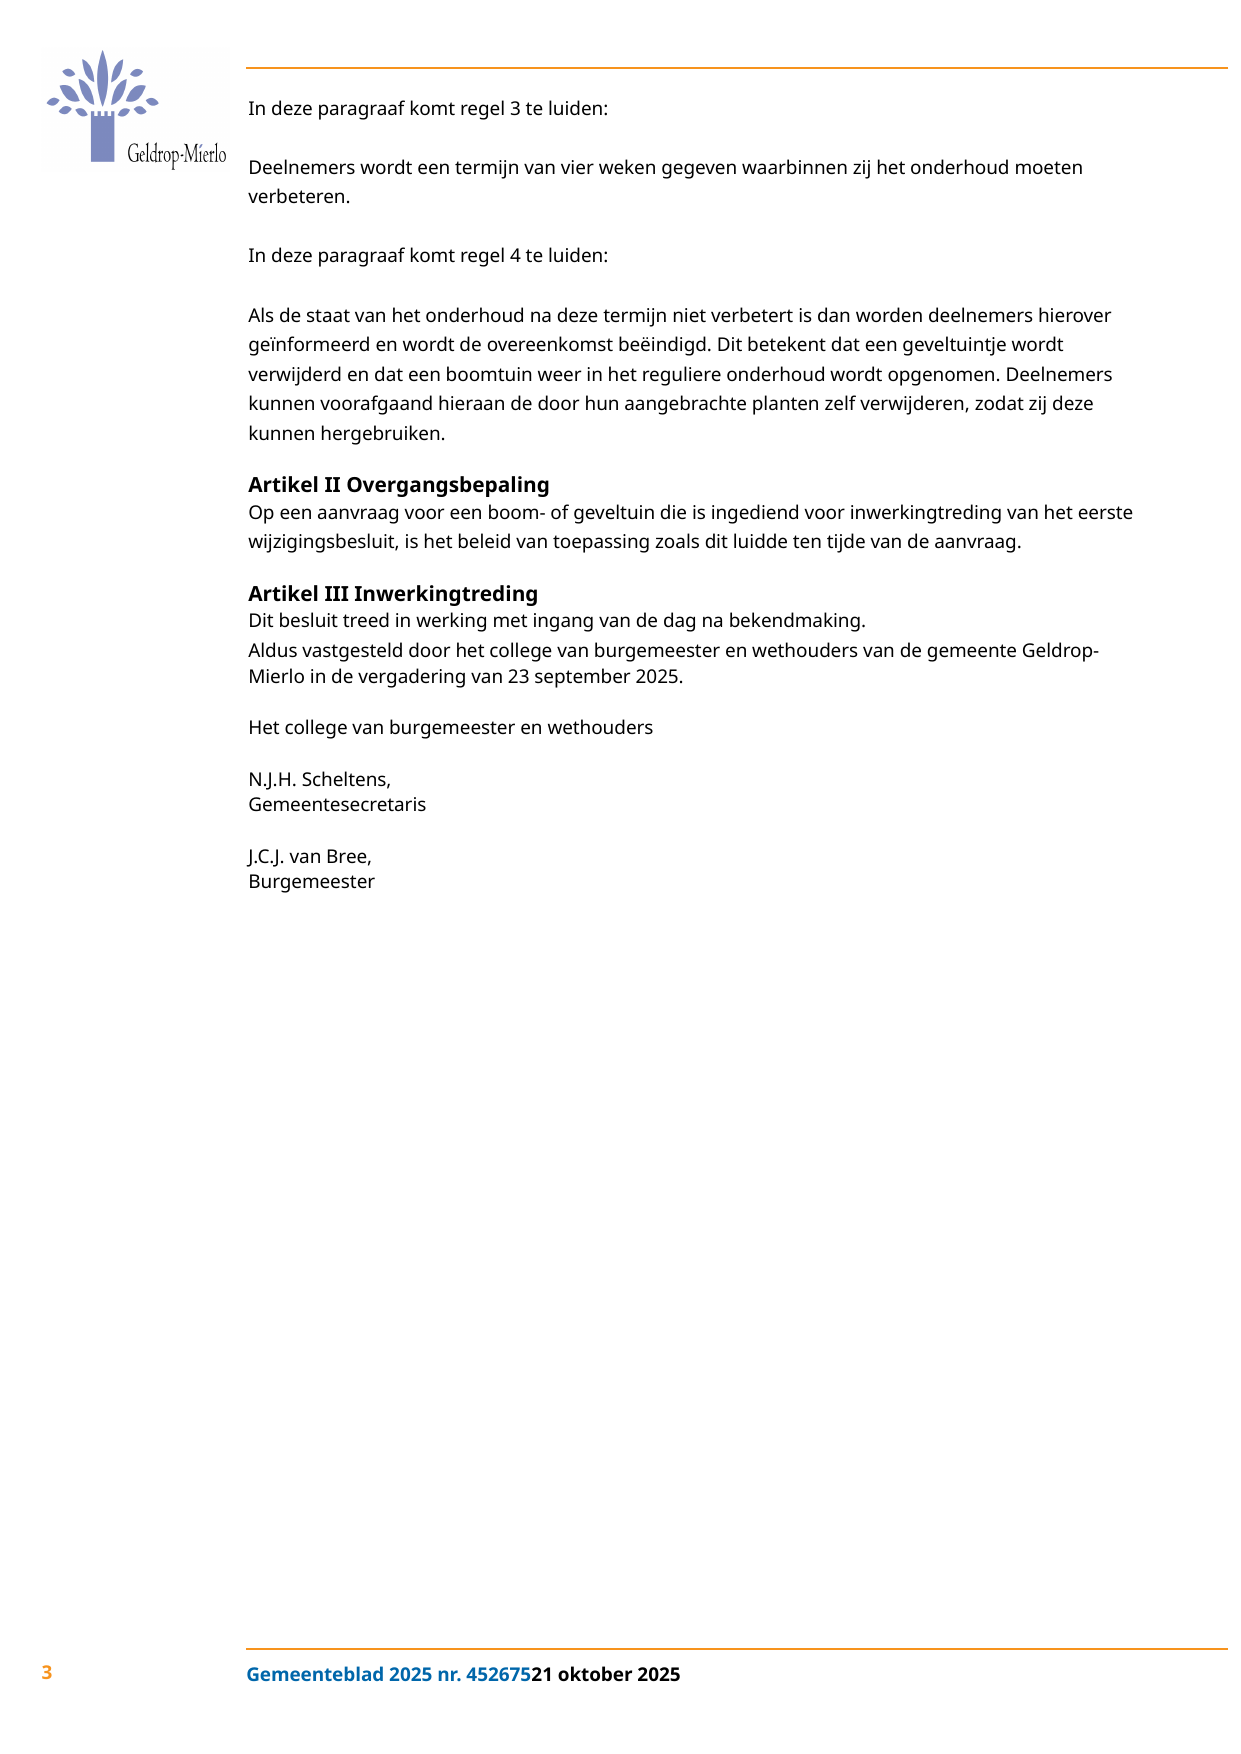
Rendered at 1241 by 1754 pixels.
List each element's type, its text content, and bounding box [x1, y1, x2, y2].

text In deze paragraaf komt regel 4 te luiden: [248, 243, 1152, 268]
text Dit besluit treed in werking met ingang van de dag na bekendmaking. [248, 607, 1152, 633]
text Aldus vastgesteld door het college van burgemeester en wethouders van de gemeente Geldrop-Mierlo in de vergadering van 23 september 2025. [248, 637, 1152, 688]
text In deze paragraaf komt regel 3 te luiden: [248, 95, 1152, 121]
text J.C.J. van Bree, [248, 843, 1152, 869]
text Deelnemers wordt een termijn van vier weken gegeven waarbinnen zij het onderhoud moeten verbeteren. [248, 154, 1152, 209]
text Artikel III Inwerkingtreding [248, 579, 1152, 607]
text Burgemeester [248, 869, 1152, 894]
text Op een aanvraag voor een boom- of geveltuin die is ingediend voor inwerkingtreding van het eerste wijzigingsbesluit, is het beleid van toepassing zoals dit luidde ten tijde van de aanvraag. [248, 499, 1152, 554]
text Als de staat van het onderhoud na deze termijn niet verbetert is dan worden deelnemers hierover geïnformeerd en wordt de overeenkomst beëindigd. Dit betekent dat een geveltuintje wordt verwijderd en dat een boomtuin weer in het reguliere onderhoud wordt opgenomen. Deelnemers kunnen voorafgaand hieraan de door hun aangebrachte planten zelf verwijderen, zodat zij deze kunnen hergebruiken. [248, 302, 1152, 446]
text Artikel II Overgangsbepaling [248, 471, 1152, 499]
text N.J.H. Scheltens, [248, 766, 1152, 791]
text Gemeentesecretaris [248, 791, 1152, 817]
picture [41, 47, 231, 172]
text Het college van burgemeester en wethouders [248, 714, 1152, 740]
